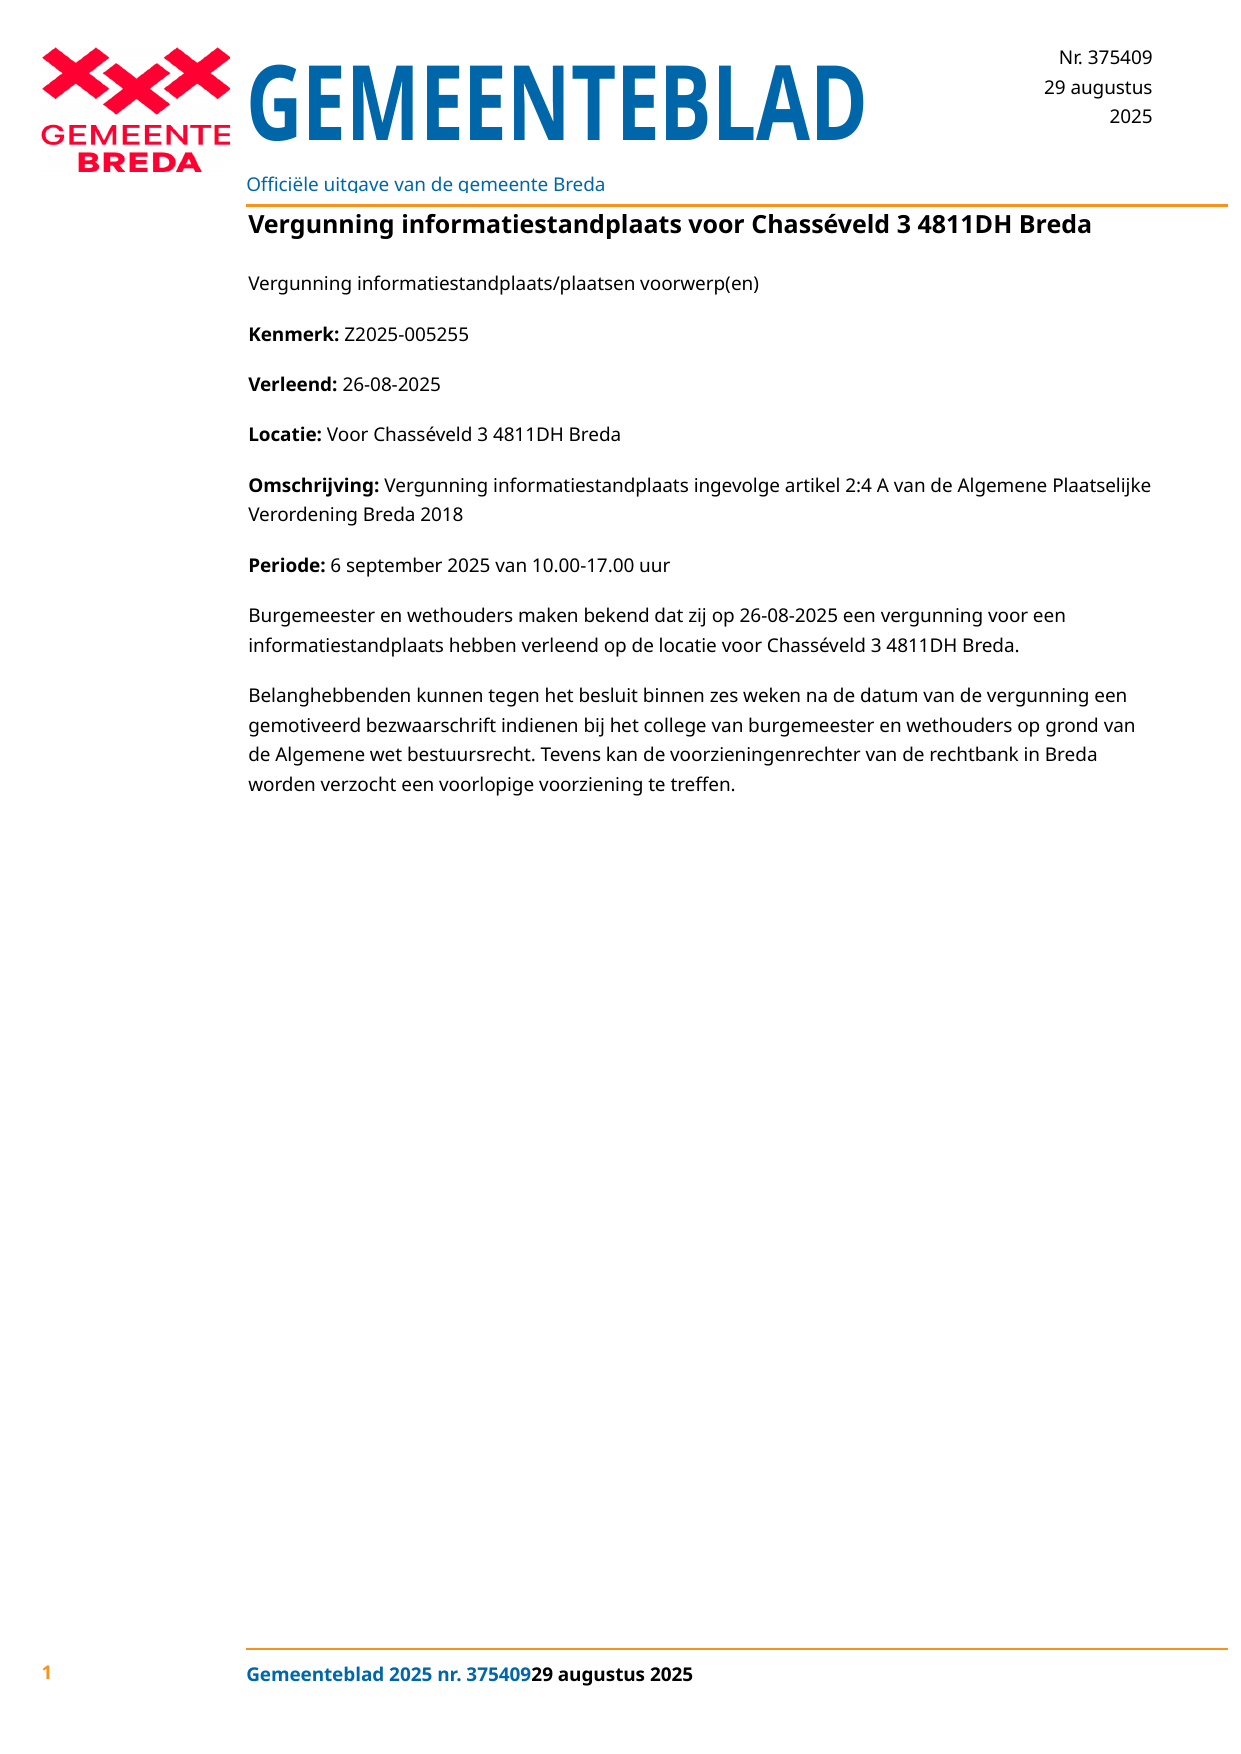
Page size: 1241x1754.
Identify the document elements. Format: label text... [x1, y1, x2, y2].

text Locatie: Voor Chasséveld 3 4811DH Breda [248, 422, 1152, 447]
text Omschrijving: Vergunning informatiestandplaats ingevolge artikel 2:4 A van de Algemene Plaatselijke Verordening Breda 2018 [248, 472, 1152, 527]
text Kenmerk: Z2025-005255 [248, 321, 1152, 346]
text Verleend: 26-08-2025 [248, 371, 1152, 397]
text Belanghebbenden kunnen tegen het besluit binnen zes weken na de datum van de vergunning een gemotiveerd bezwaarschrift indienen bij het college van burgemeester en wethouders op grond van de Algemene wet bestuursrecht. Tevens kan de voorzieningenrechter van de rechtbank in Breda worden verzocht een voorlopige voorziening te treffen. [248, 682, 1152, 797]
text Vergunning informatiestandplaats voor Chasséveld 3 4811DH Breda [248, 207, 1152, 241]
text Periode: 6 september 2025 van 10.00-17.00 uur [248, 552, 1152, 578]
text Burgemeester en wethouders maken bekend dat zij op 26-08-2025 een vergunning voor een informatiestandplaats hebben verleend op de locatie voor Chasséveld 3 4811DH Breda. [248, 602, 1152, 658]
text Vergunning informatiestandplaats/plaatsen voorwerp(en) [248, 270, 1152, 296]
picture [41, 47, 231, 172]
